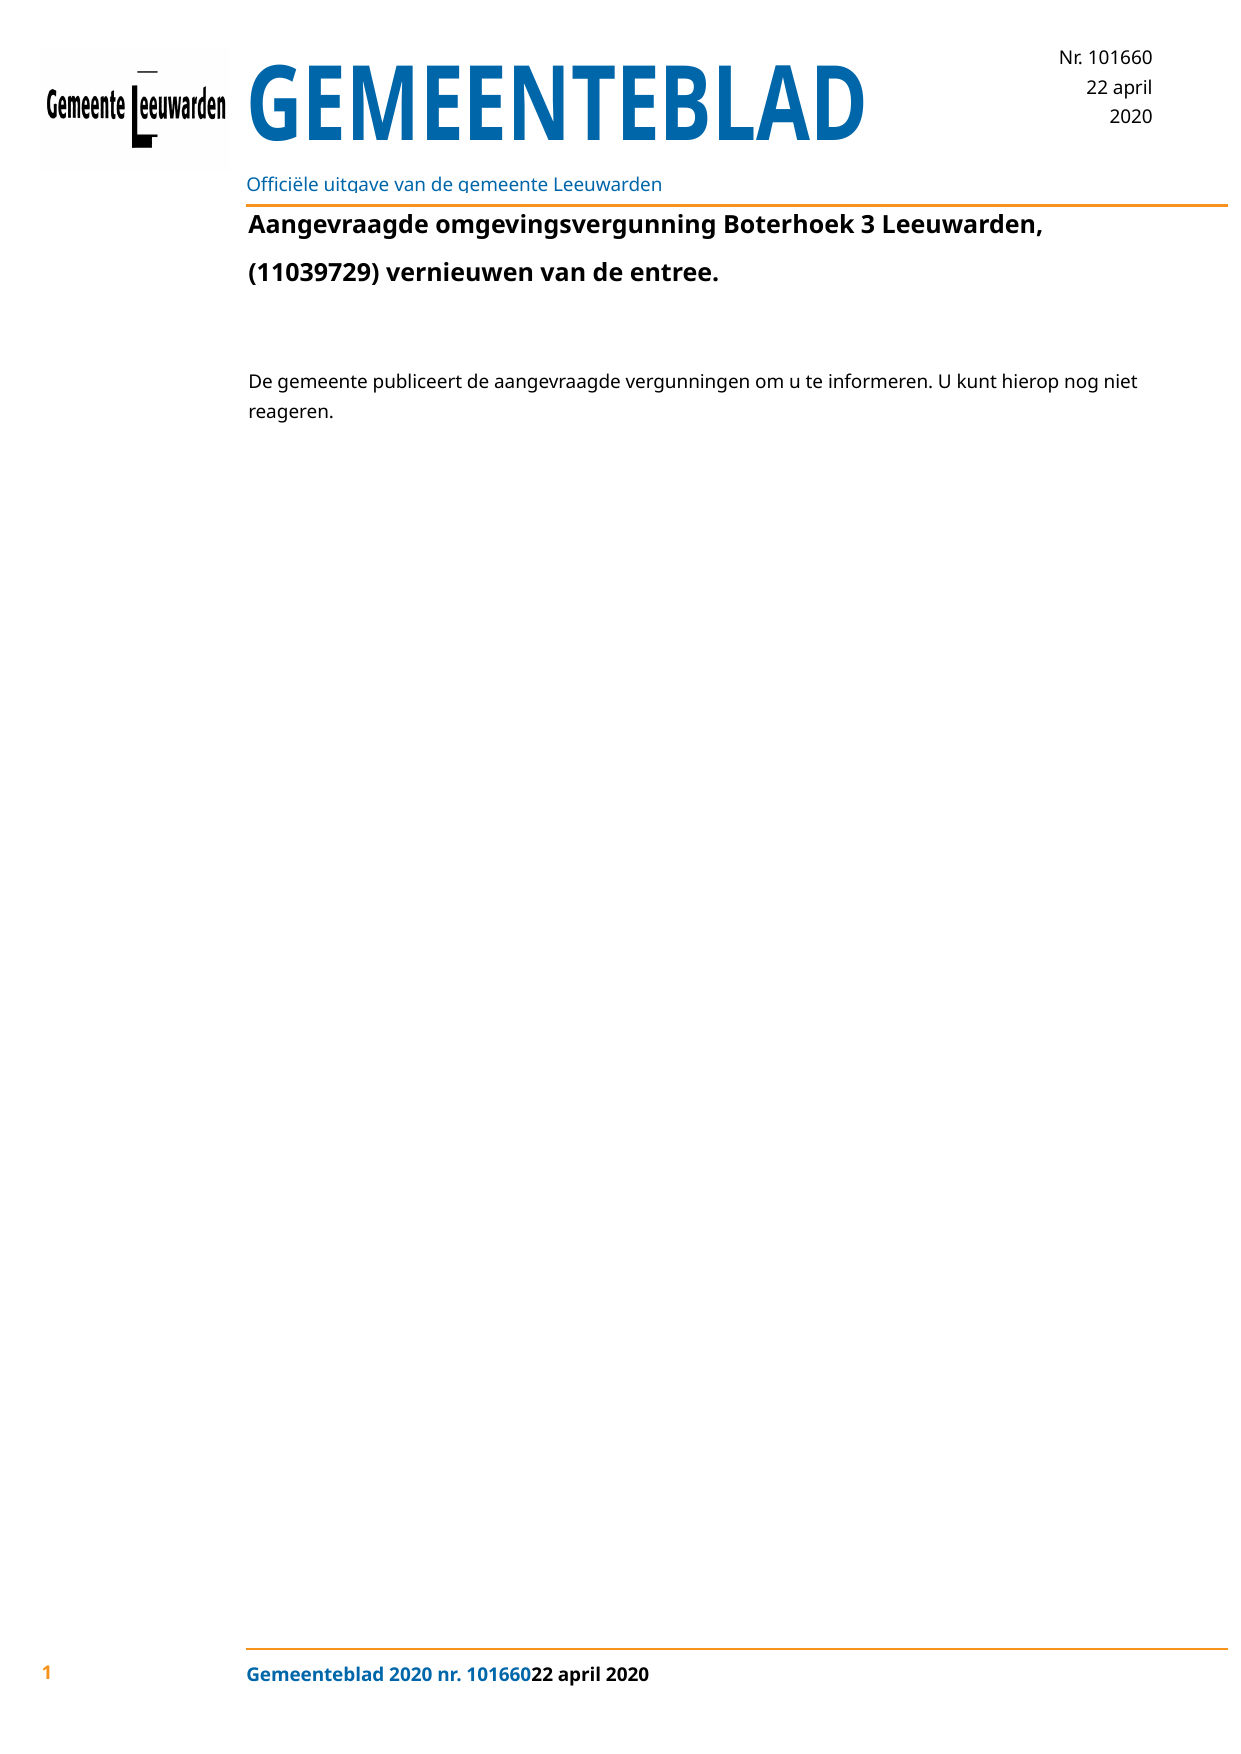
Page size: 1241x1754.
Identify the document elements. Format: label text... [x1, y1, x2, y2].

text Aangevraagde omgevingsvergunning Boterhoek 3 Leeuwarden, (11039729) vernieuwen van de entree. [248, 207, 1152, 288]
picture [41, 47, 231, 172]
text De gemeente publiceert de aangevraagde vergunningen om u te informeren. U kunt hierop nog niet reageren. [248, 368, 1152, 424]
